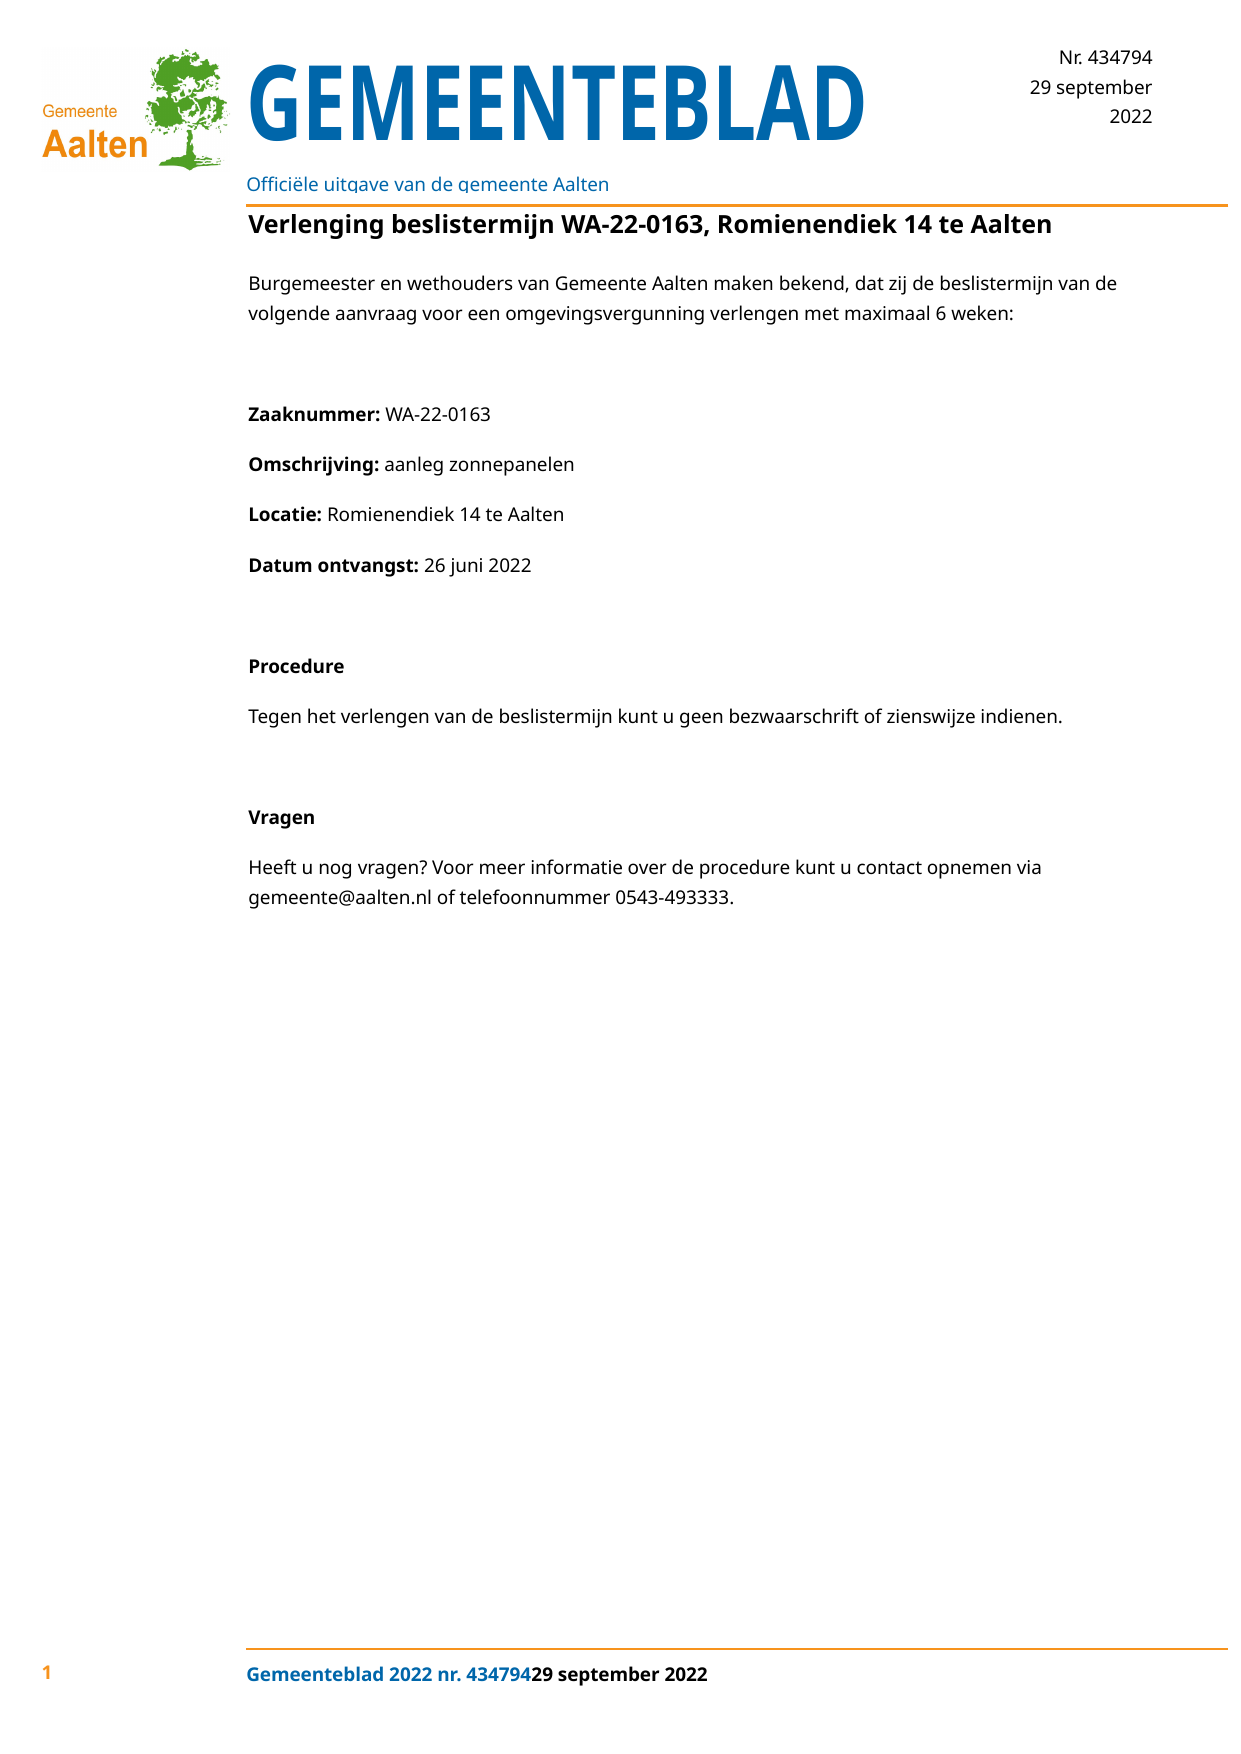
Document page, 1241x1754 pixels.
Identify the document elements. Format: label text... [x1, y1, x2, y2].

text Procedure [248, 653, 1152, 678]
text Datum ontvangst: 26 juni 2022 [248, 552, 1152, 578]
text Heeft u nog vragen? Voor meer informatie over de procedure kunt u contact opnemen via gemeente@aalten.nl of telefoonnummer 0543-493333. [248, 854, 1152, 910]
text Zaaknummer: WA-22-0163 [248, 401, 1152, 426]
text Tegen het verlengen van de beslistermijn kunt u geen bezwaarschrift of zienswijze indienen. [248, 703, 1152, 729]
picture [41, 47, 231, 172]
text Vragen [248, 804, 1152, 830]
text Locatie: Romienendiek 14 te Aalten [248, 502, 1152, 527]
text Burgemeester en wethouders van Gemeente Aalten maken bekend, dat zij de beslistermijn van de volgende aanvraag voor een omgevingsvergunning verlengen met maximaal 6 weken: [248, 270, 1152, 326]
text Verlenging beslistermijn WA-22-0163, Romienendiek 14 te Aalten [248, 207, 1152, 241]
text Omschrijving: aanleg zonnepanelen [248, 451, 1152, 477]
